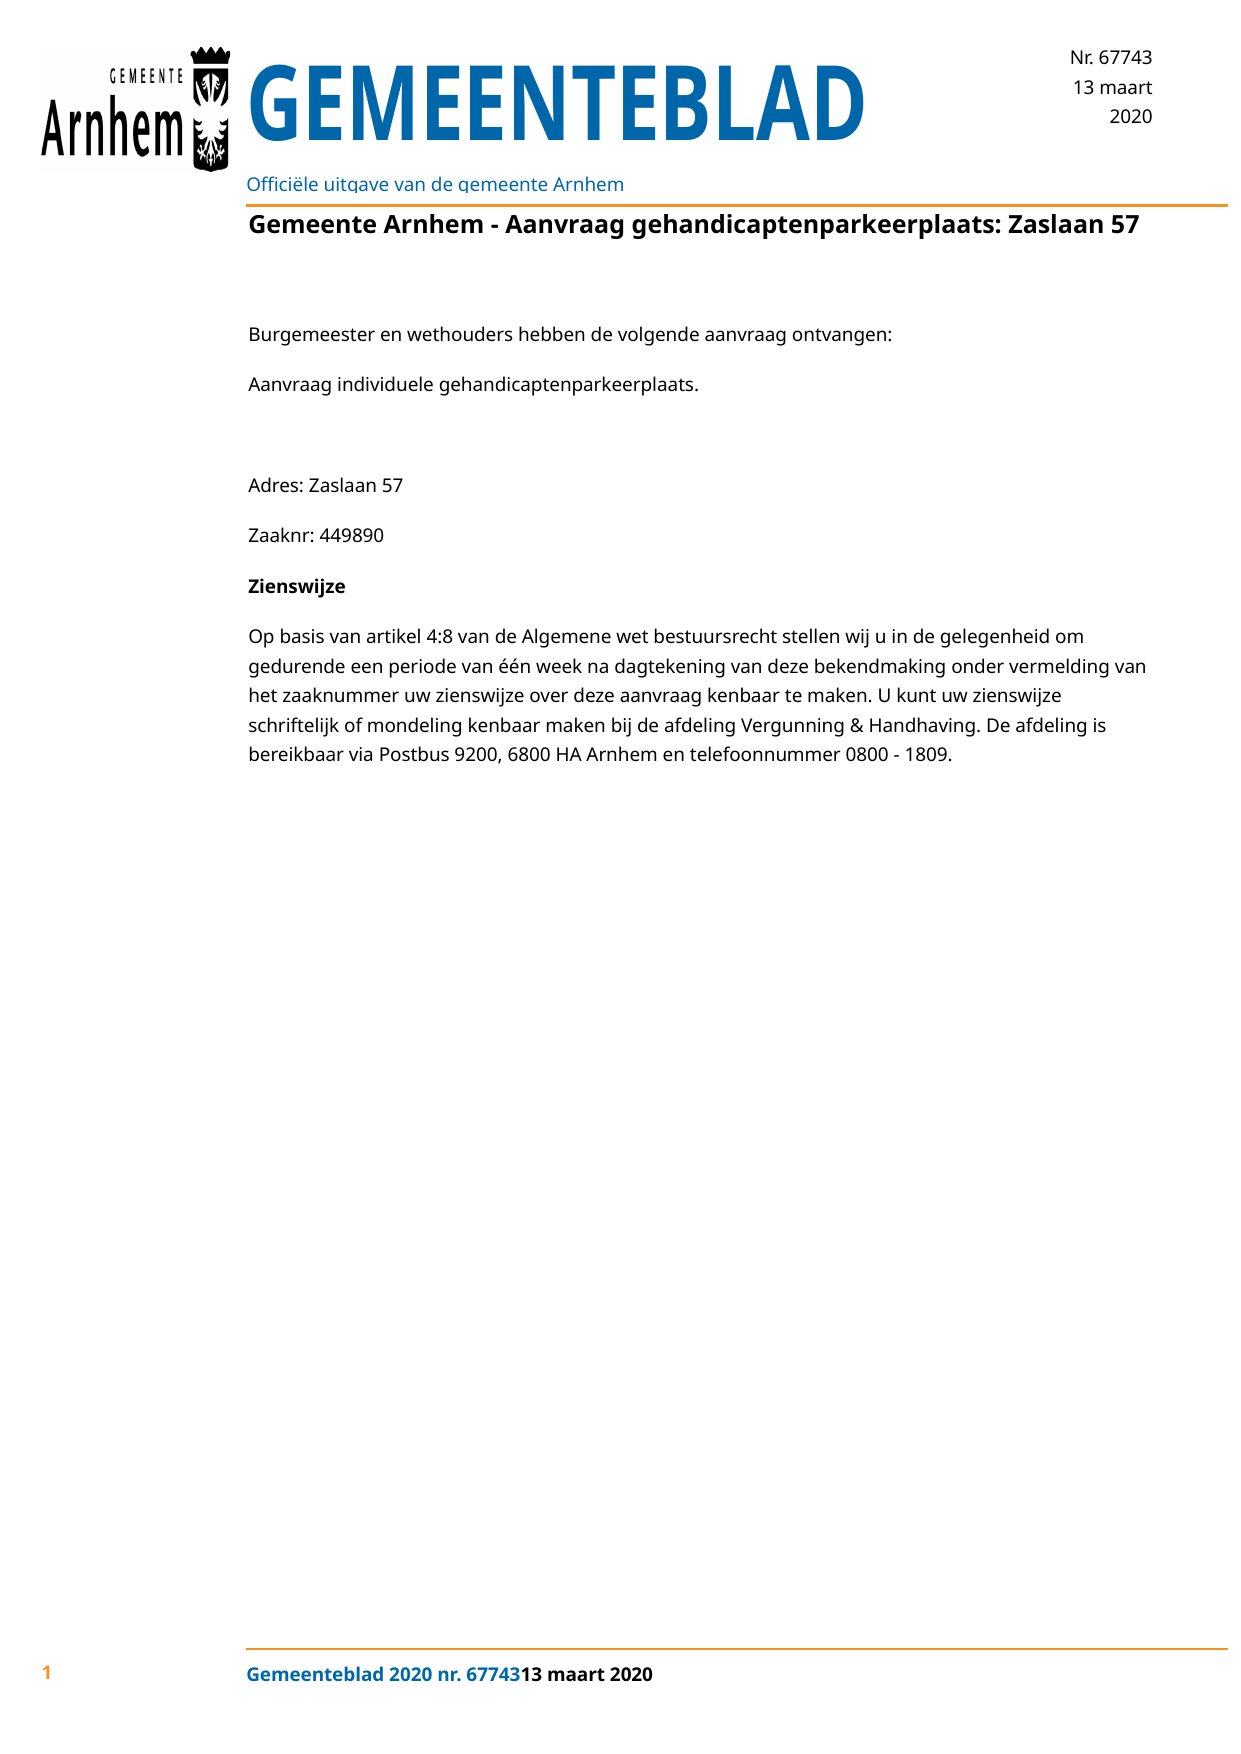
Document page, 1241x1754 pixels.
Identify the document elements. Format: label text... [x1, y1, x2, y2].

text Gemeente Arnhem - Aanvraag gehandicaptenparkeerplaats: Zaslaan 57 [248, 207, 1152, 241]
picture [41, 47, 231, 172]
text Zaaknr: 449890 [248, 522, 1152, 548]
text Burgemeester en wethouders hebben de volgende aanvraag ontvangen: [248, 321, 1152, 346]
text Aanvraag individuele gehandicaptenparkeerplaats. [248, 371, 1152, 397]
text Adres: Zaslaan 57 [248, 472, 1152, 498]
text Op basis van artikel 4:8 van de Algemene wet bestuursrecht stellen wij u in de gelegenheid om gedurende een periode van één week na dagtekening van deze bekendmaking onder vermelding van het zaaknummer uw zienswijze over deze aanvraag kenbaar te maken. U kunt uw zienswijze schriftelijk of mondeling kenbaar maken bij de afdeling Vergunning & Handhaving. De afdeling is bereikbaar via Postbus 9200, 6800 HA Arnhem en telefoonnummer 0800 - 1809. [248, 623, 1152, 767]
text Zienswijze [248, 573, 1152, 598]
